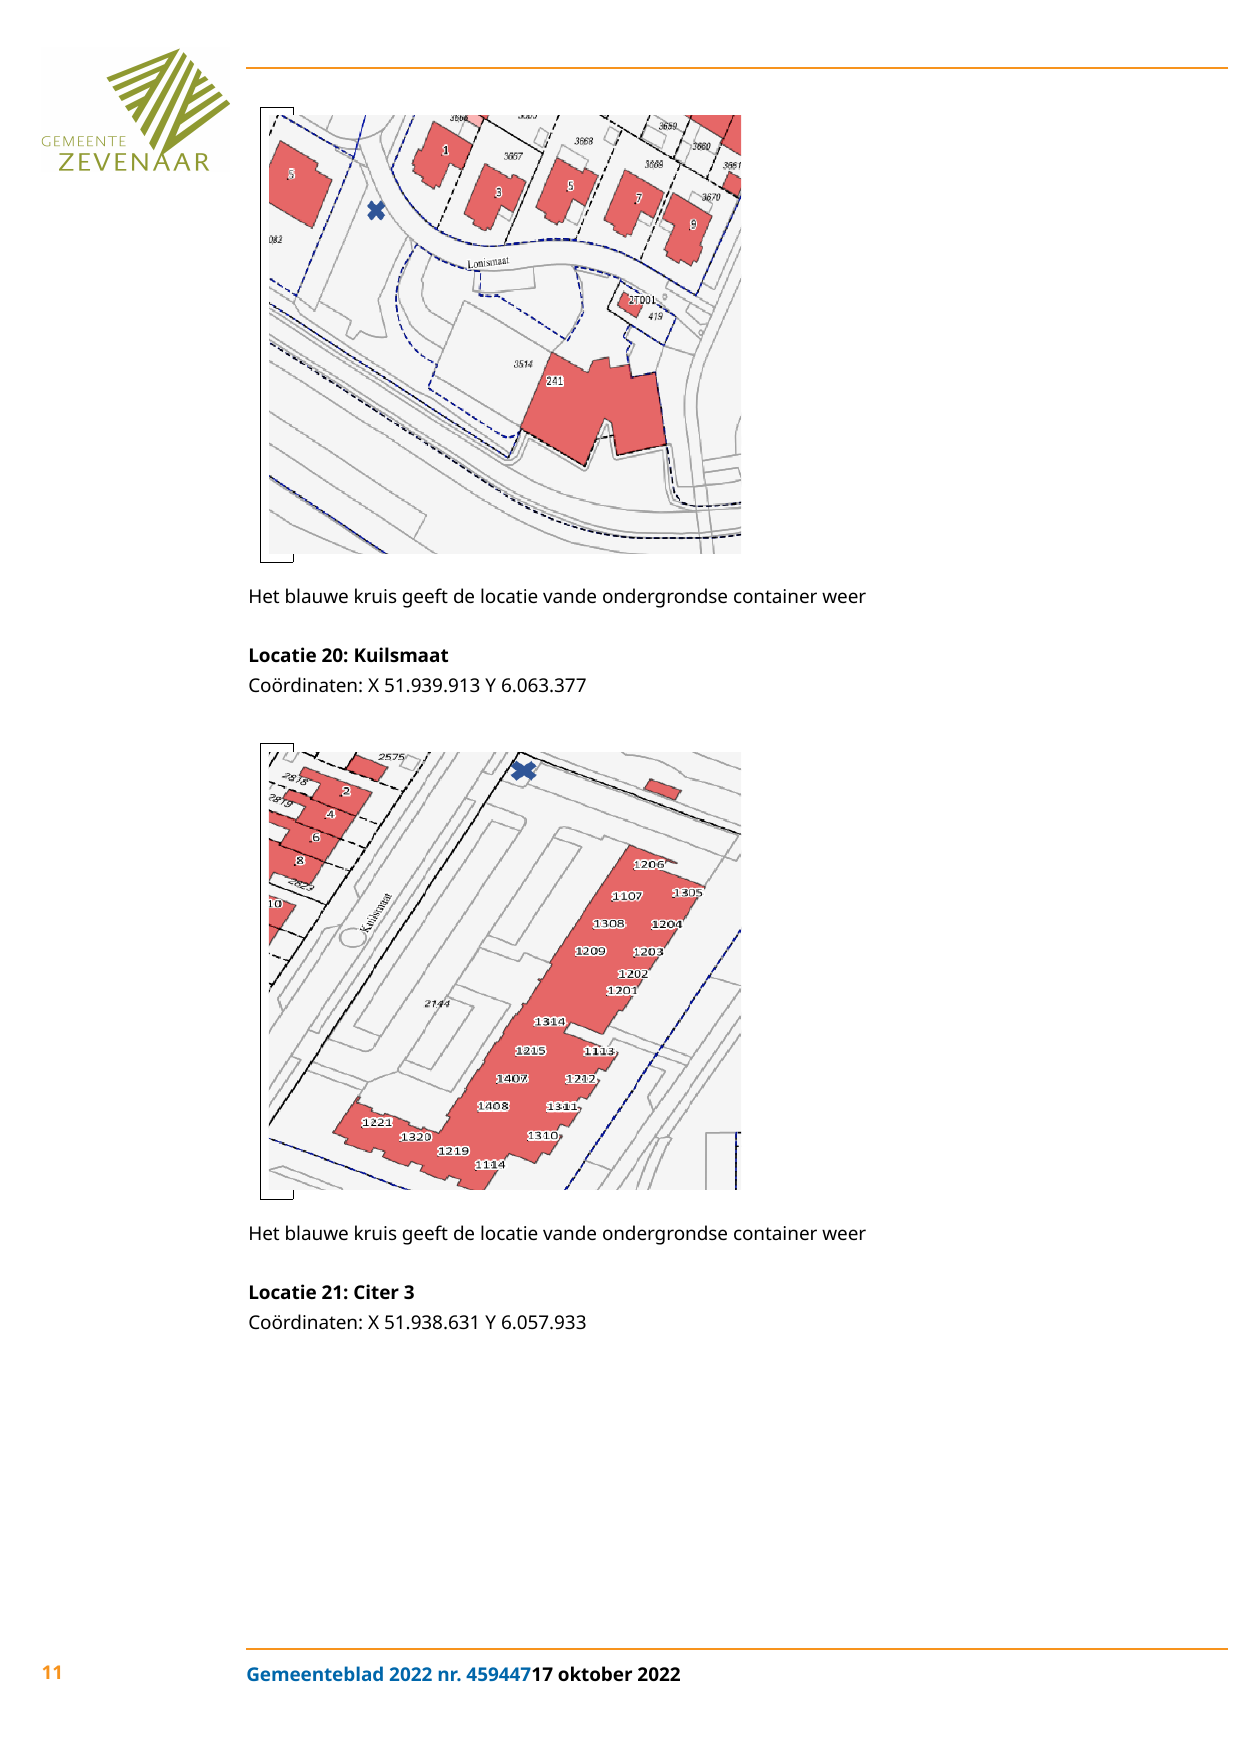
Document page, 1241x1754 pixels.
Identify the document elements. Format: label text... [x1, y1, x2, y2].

picture [268, 115, 742, 554]
picture [41, 47, 231, 172]
text Coördinaten: X 51.939.913 Y 6.063.377 [248, 672, 1152, 698]
text Het blauwe kruis geeft de locatie vande ondergrondse container weer [248, 583, 1152, 609]
text Locatie 21: Citer 3 [248, 1279, 1152, 1305]
text Het blauwe kruis geeft de locatie vande ondergrondse container weer [248, 1220, 1152, 1246]
picture [268, 752, 742, 1190]
text Locatie 20: Kuilsmaat [248, 643, 1152, 668]
text Coördinaten: X 51.938.631 Y 6.057.933 [248, 1309, 1152, 1335]
